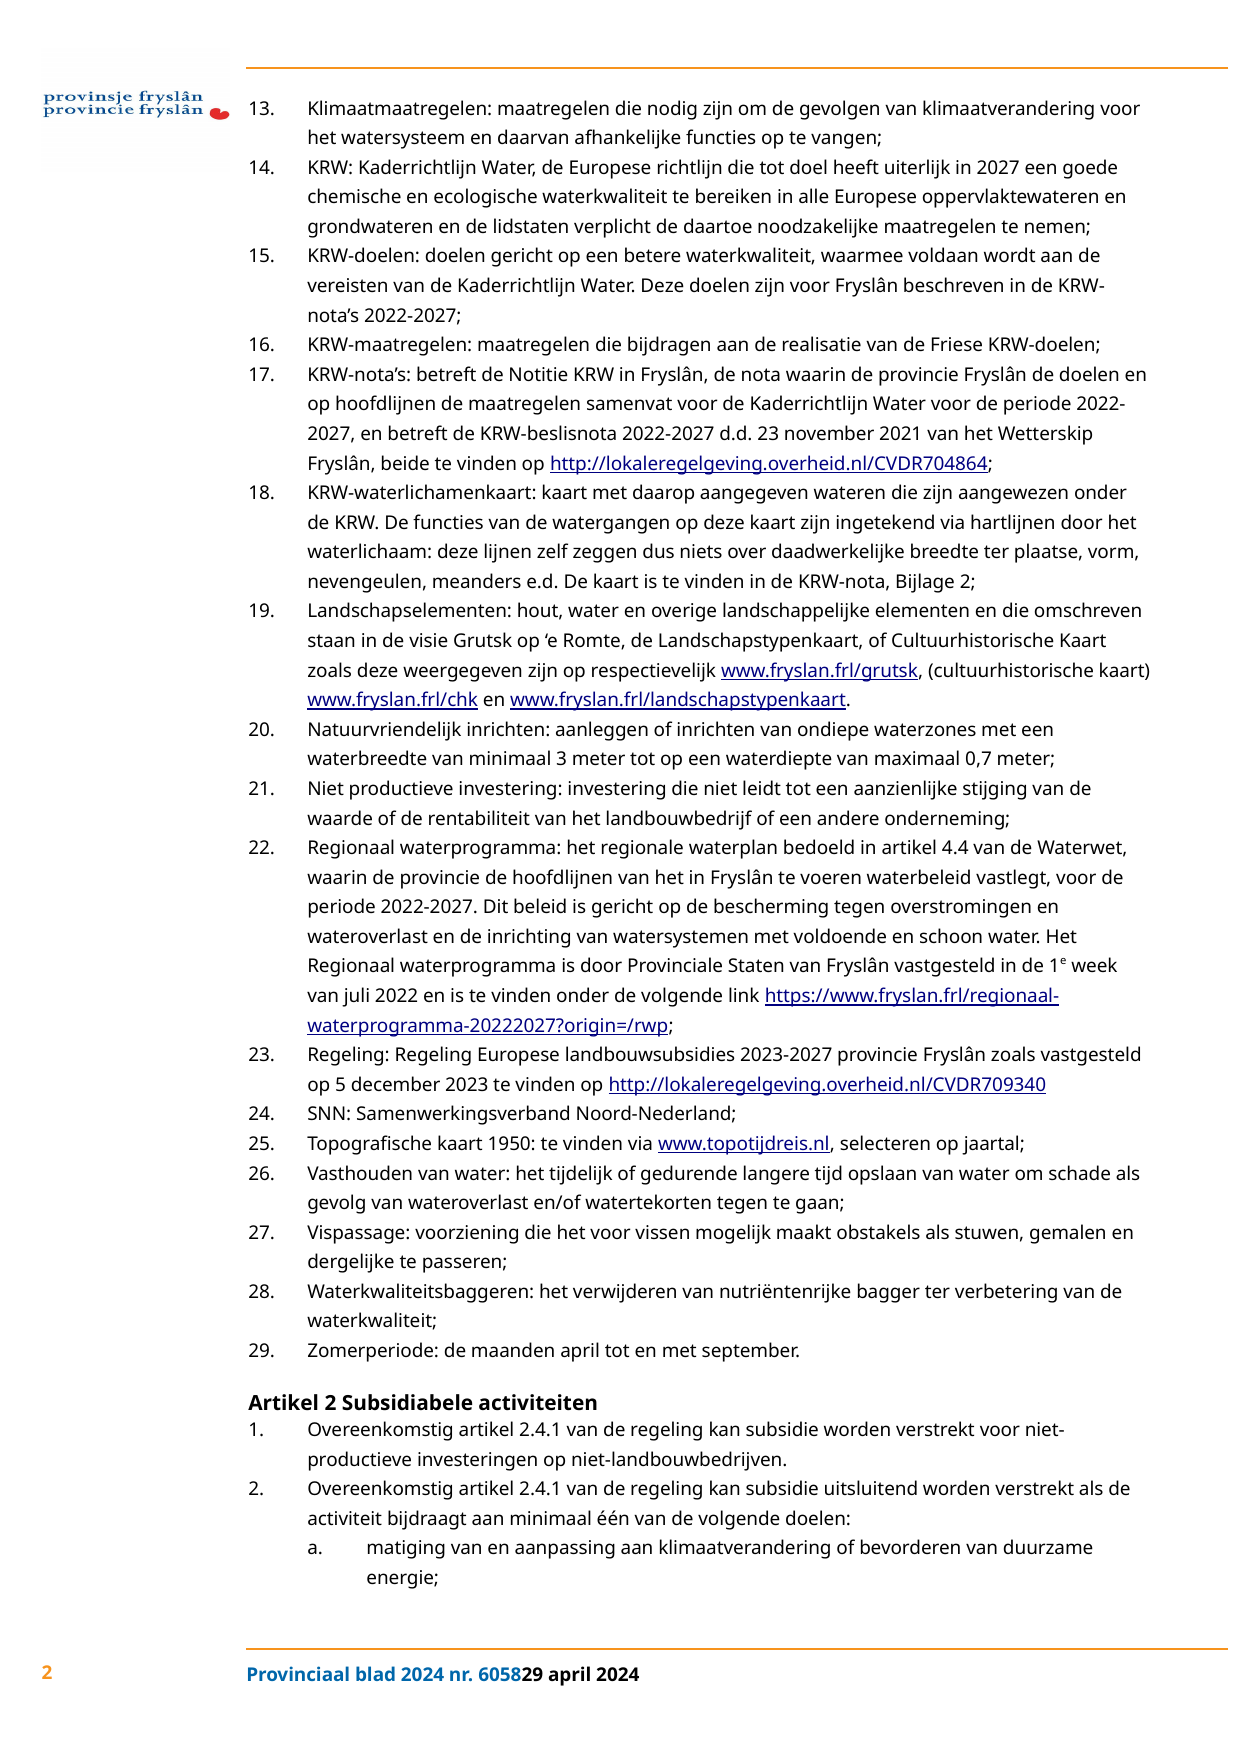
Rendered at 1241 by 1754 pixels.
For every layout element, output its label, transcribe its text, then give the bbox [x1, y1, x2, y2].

list Regeling: Regeling Europese landbouwsubsidies 2023-2027 provincie Fryslân zoals vastgesteld op 5 december 2023 te vinden op http://lokaleregelgeving.overheid.nl/CVDR709340 [248, 1041, 1152, 1097]
text Artikel 2 Subsidiabele activiteiten [248, 1388, 1152, 1416]
list Landschapselementen: hout, water en overige landschappelijke elementen en die omschreven staan in de visie Grutsk op ‘e Romte, de Landschapstypenkaart, of Cultuurhistorische Kaart zoals deze weergegeven zijn op respectievelijk www.fryslan.frl/grutsk, (cultuurhistorische kaart) www.fryslan.frl/chk en www.fryslan.frl/landschapstypenkaart. [248, 598, 1152, 712]
list Waterkwaliteitsbaggeren: het verwijderen van nutriëntenrijke bagger ter verbetering van de waterkwaliteit; [248, 1278, 1152, 1333]
list KRW-waterlichamenkaart: kaart met daarop aangegeven wateren die zijn aangewezen onder de KRW. De functies van de watergangen op deze kaart zijn ingetekend via hartlijnen door het waterlichaam: deze lijnen zelf zeggen dus niets over daadwerkelijke breedte ter plaatse, vorm, nevengeulen, meanders e.d. De kaart is te vinden in de KRW-nota, Bijlage 2; [248, 479, 1152, 594]
list Vispassage: voorziening die het voor vissen mogelijk maakt obstakels als stuwen, gemalen en dergelijke te passeren; [248, 1219, 1152, 1274]
list Zomerperiode: de maanden april tot en met september. [248, 1337, 1152, 1363]
list matiging van en aanpassing aan klimaatverandering of bevorderen van duurzame energie; [307, 1534, 1152, 1590]
list Overeenkomstig artikel 2.4.1 van de regeling kan subsidie worden verstrekt voor niet- productieve investeringen op niet-landbouwbedrijven. [248, 1416, 1152, 1471]
picture [41, 47, 231, 172]
list Regionaal waterprogramma: het regionale waterplan bedoeld in artikel 4.4 van de Waterwet, waarin de provincie de hoofdlijnen van het in Fryslân te voeren waterbeleid vastlegt, voor de periode 2022-2027. Dit beleid is gericht op de bescherming tegen overstromingen en wateroverlast en de inrichting van watersystemen met voldoende en schoon water. Het Regionaal waterprogramma is door Provinciale Staten van Fryslân vastgesteld in de 1e week van juli 2022 en is te vinden onder de volgende link https://www.fryslan.frl/regionaal-waterprogramma-20222027?origin=/rwp; [248, 834, 1152, 1038]
list Topografische kaart 1950: te vinden via www.topotijdreis.nl, selecteren op jaartal; [248, 1130, 1152, 1156]
list KRW-maatregelen: maatregelen die bijdragen aan de realisatie van de Friese KRW-doelen; [248, 331, 1152, 357]
list SNN: Samenwerkingsverband Noord-Nederland; [248, 1101, 1152, 1126]
list KRW-doelen: doelen gericht op een betere waterkwaliteit, waarmee voldaan wordt aan de vereisten van de Kaderrichtlijn Water. Deze doelen zijn voor Fryslân beschreven in de KRW-nota’s 2022-2027; [248, 243, 1152, 328]
list Overeenkomstig artikel 2.4.1 van de regeling kan subsidie uitsluitend worden verstrekt als de activiteit bijdraagt aan minimaal één van de volgende doelen: [248, 1475, 1152, 1531]
list Niet productieve investering: investering die niet leidt tot een aanzienlijke stijging van de waarde of de rentabiliteit van het landbouwbedrijf of een andere onderneming; [248, 775, 1152, 831]
list KRW: Kaderrichtlijn Water, de Europese richtlijn die tot doel heeft uiterlijk in 2027 een goede chemische en ecologische waterkwaliteit te bereiken in alle Europese oppervlaktewateren en grondwateren en de lidstaten verplicht de daartoe noodzakelijke maatregelen te nemen; [248, 154, 1152, 239]
list Klimaatmaatregelen: maatregelen die nodig zijn om de gevolgen van klimaatverandering voor het watersysteem en daarvan afhankelijke functies op te vangen; [248, 95, 1152, 150]
list Vasthouden van water: het tijdelijk of gedurende langere tijd opslaan van water om schade als gevolg van wateroverlast en/of watertekorten tegen te gaan; [248, 1160, 1152, 1215]
list Natuurvriendelijk inrichten: aanleggen of inrichten van ondiepe waterzones met een waterbreedte van minimaal 3 meter tot op een waterdiepte van maximaal 0,7 meter; [248, 716, 1152, 771]
list KRW-nota’s: betreft de Notitie KRW in Fryslân, de nota waarin de provincie Fryslân de doelen en op hoofdlijnen de maatregelen samenvat voor de Kaderrichtlijn Water voor de periode 2022-2027, en betreft de KRW-beslisnota 2022-2027 d.d. 23 november 2021 van het Wetterskip Fryslân, beide te vinden op http://lokaleregelgeving.overheid.nl/CVDR704864; [248, 361, 1152, 476]
